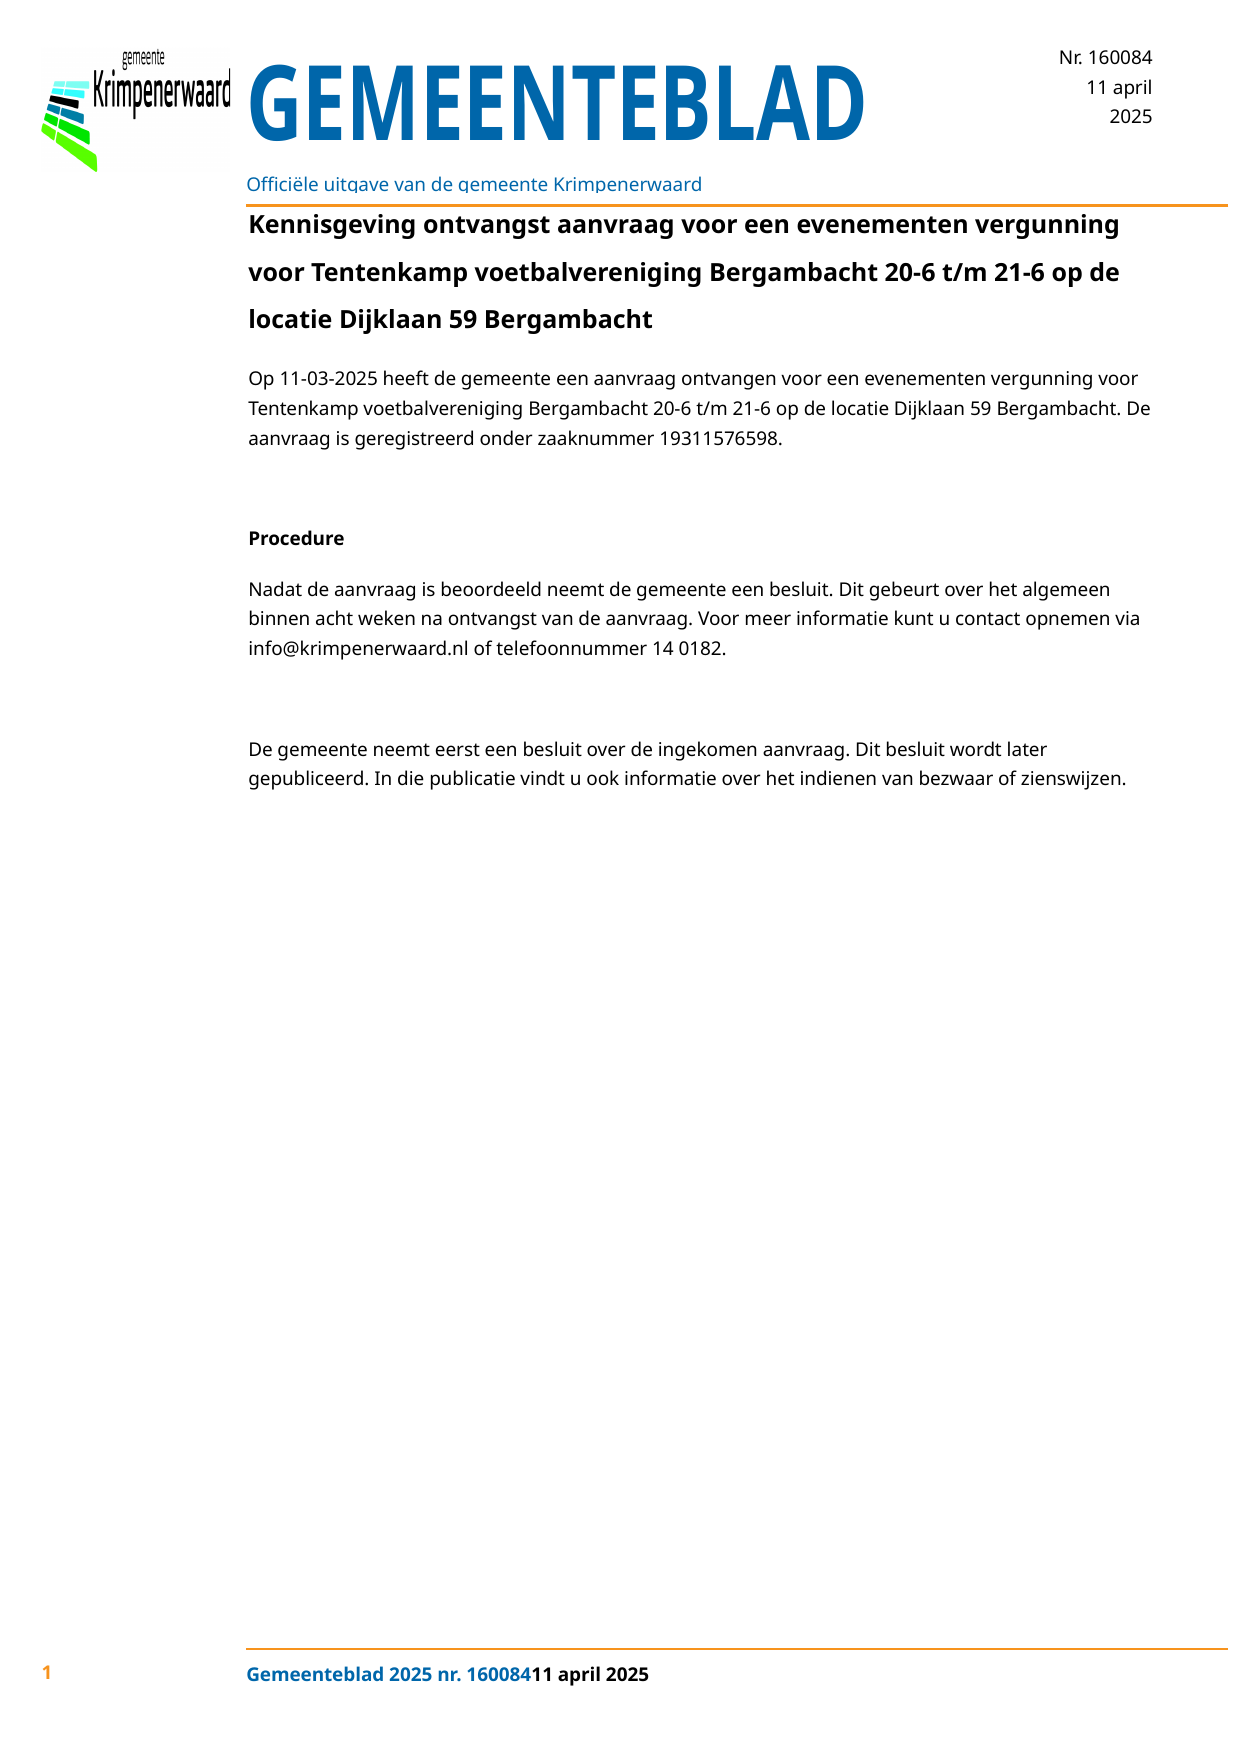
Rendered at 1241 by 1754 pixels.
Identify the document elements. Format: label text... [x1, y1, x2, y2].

picture [41, 47, 231, 172]
text Nadat de aanvraag is beoordeeld neemt de gemeente een besluit. Dit gebeurt over het algemeen binnen acht weken na ontvangst van de aanvraag. Voor meer informatie kunt u contact opnemen via info@krimpenerwaard.nl of telefoonnummer 14 0182. [248, 576, 1152, 661]
text Procedure [248, 526, 1152, 551]
text Kennisgeving ontvangst aanvraag voor een evenementen vergunning voor Tentenkamp voetbalvereniging Bergambacht 20-6 t/m 21-6 op de locatie Dijklaan 59 Bergambacht [248, 207, 1152, 336]
text De gemeente neemt eerst een besluit over de ingekomen aanvraag. Dit besluit wordt later gepubliceerd. In die publicatie vindt u ook informatie over het indienen van bezwaar of zienswijzen. [248, 736, 1152, 791]
text Op 11-03-2025 heeft de gemeente een aanvraag ontvangen voor een evenementen vergunning voor Tentenkamp voetbalvereniging Bergambacht 20-6 t/m 21-6 op de locatie Dijklaan 59 Bergambacht. De aanvraag is geregistreerd onder zaaknummer 19311576598. [248, 366, 1152, 450]
